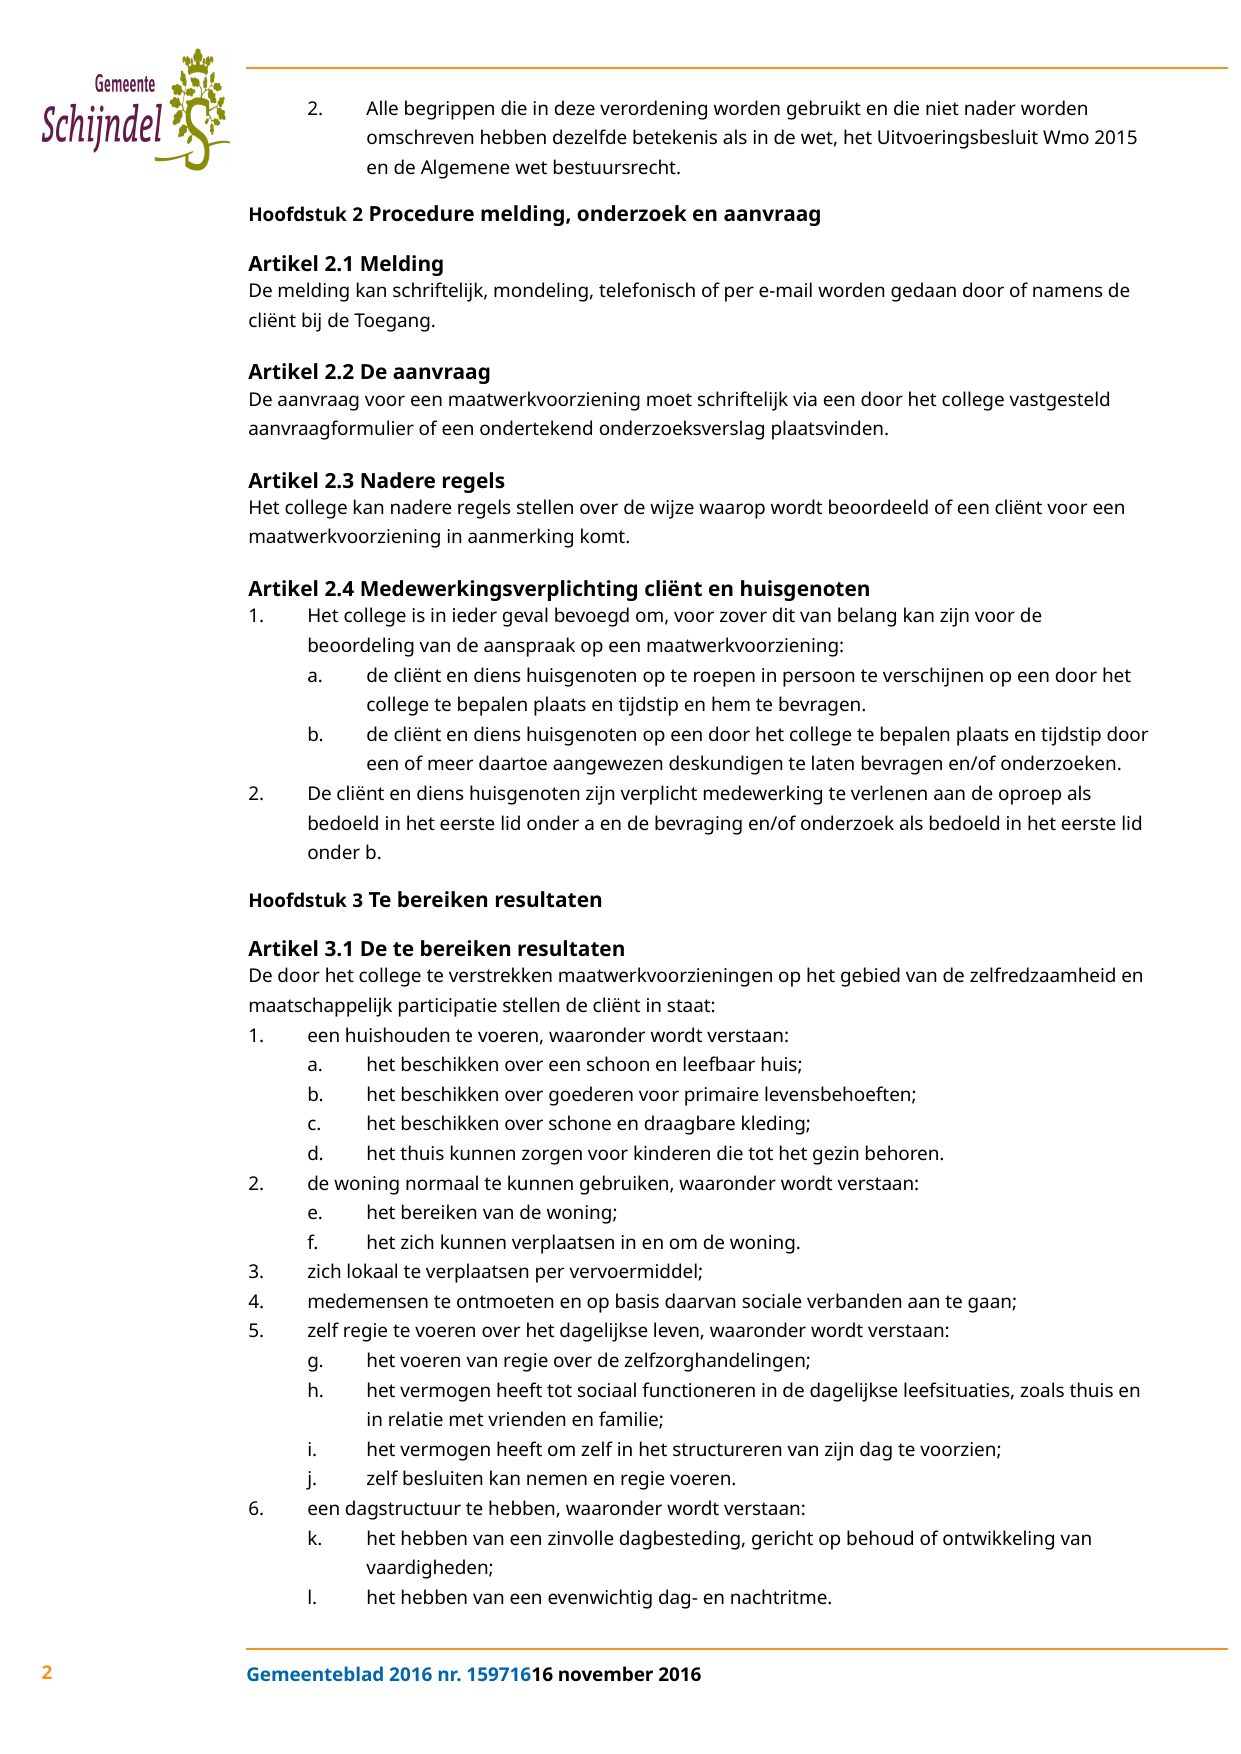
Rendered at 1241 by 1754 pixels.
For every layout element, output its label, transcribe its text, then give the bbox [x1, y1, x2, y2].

text De melding kan schriftelijk, mondeling, telefonisch of per e-mail worden gedaan door of namens de cliënt bij de Toegang. [248, 277, 1152, 333]
list het hebben van een evenwichtig dag- en nachtritme. [307, 1584, 1152, 1609]
list medemensen te ontmoeten en op basis daarvan sociale verbanden aan te gaan; [248, 1288, 1152, 1314]
list het beschikken over goederen voor primaire levensbehoeften; [307, 1081, 1152, 1107]
list een dagstructuur te hebben, waaronder wordt verstaan: [248, 1495, 1152, 1521]
list het thuis kunnen zorgen voor kinderen die tot het gezin behoren. [307, 1140, 1152, 1166]
text De door het college te verstrekken maatwerkvoorzieningen op het gebied van de zelfredzaamheid en maatschappelijk participatie stellen de cliënt in staat: [248, 963, 1152, 1018]
list een huishouden te voeren, waaronder wordt verstaan: [248, 1022, 1152, 1047]
list het bereiken van de woning; [307, 1199, 1152, 1225]
text De aanvraag voor een maatwerkvoorziening moet schriftelijk via een door het college vastgesteld aanvraagformulier of een ondertekend onderzoeksverslag plaatsvinden. [248, 386, 1152, 441]
list de woning normaal te kunnen gebruiken, waaronder wordt verstaan: [248, 1170, 1152, 1195]
list het vermogen heeft om zelf in het structureren van zijn dag te voorzien; [307, 1436, 1152, 1462]
text Hoofdstuk 3 Te bereiken resultaten [248, 885, 1152, 913]
list het vermogen heeft tot sociaal functioneren in de dagelijkse leefsituaties, zoals thuis en in relatie met vrienden en familie; [307, 1377, 1152, 1432]
list de cliënt en diens huisgenoten op te roepen in persoon te verschijnen op een door het college te bepalen plaats en tijdstip en hem te bevragen. [307, 662, 1152, 717]
list het hebben van een zinvolle dagbesteding, gericht op behoud of ontwikkeling van vaardigheden; [307, 1525, 1152, 1580]
list De cliënt en diens huisgenoten zijn verplicht medewerking te verlenen aan de oproep als bedoeld in het eerste lid onder a en de bevraging en/of onderzoek als bedoeld in het eerste lid onder b. [248, 780, 1152, 865]
list zich lokaal te verplaatsen per vervoermiddel; [248, 1258, 1152, 1284]
list het zich kunnen verplaatsen in en om de woning. [307, 1229, 1152, 1254]
list zelf besluiten kan nemen en regie voeren. [307, 1466, 1152, 1491]
list het beschikken over schone en draagbare kleding; [307, 1111, 1152, 1136]
text Hoofdstuk 2 Procedure melding, onderzoek en aanvraag [248, 199, 1152, 228]
list het voeren van regie over de zelfzorghandelingen; [307, 1347, 1152, 1373]
list Het college is in ieder geval bevoegd om, voor zover dit van belang kan zijn voor de beoordeling van de aanspraak op een maatwerkvoorziening: [248, 603, 1152, 658]
text Artikel 2.4 Medewerkingsverplichting cliënt en huisgenoten [248, 574, 1152, 603]
list het beschikken over een schoon en leefbaar huis; [307, 1051, 1152, 1077]
text Artikel 2.1 Melding [248, 249, 1152, 277]
list zelf regie te voeren over het dagelijkse leven, waaronder wordt verstaan: [248, 1318, 1152, 1343]
text Artikel 2.2 De aanvraag [248, 357, 1152, 386]
list de cliënt en diens huisgenoten op een door het college te bepalen plaats en tijdstip door een of meer daartoe aangewezen deskundigen te laten bevragen en/of onderzoeken. [307, 721, 1152, 776]
picture [41, 47, 231, 172]
text Het college kan nadere regels stellen over de wijze waarop wordt beoordeeld of een cliënt voor een maatwerkvoorziening in aanmerking komt. [248, 494, 1152, 549]
text Artikel 3.1 De te bereiken resultaten [248, 934, 1152, 963]
text Artikel 2.3 Nadere regels [248, 466, 1152, 494]
list Alle begrippen die in deze verordening worden gebruikt en die niet nader worden omschreven hebben dezelfde betekenis als in de wet, het Uitvoeringsbesluit Wmo 2015 en de Algemene wet bestuursrecht. [307, 95, 1152, 180]
